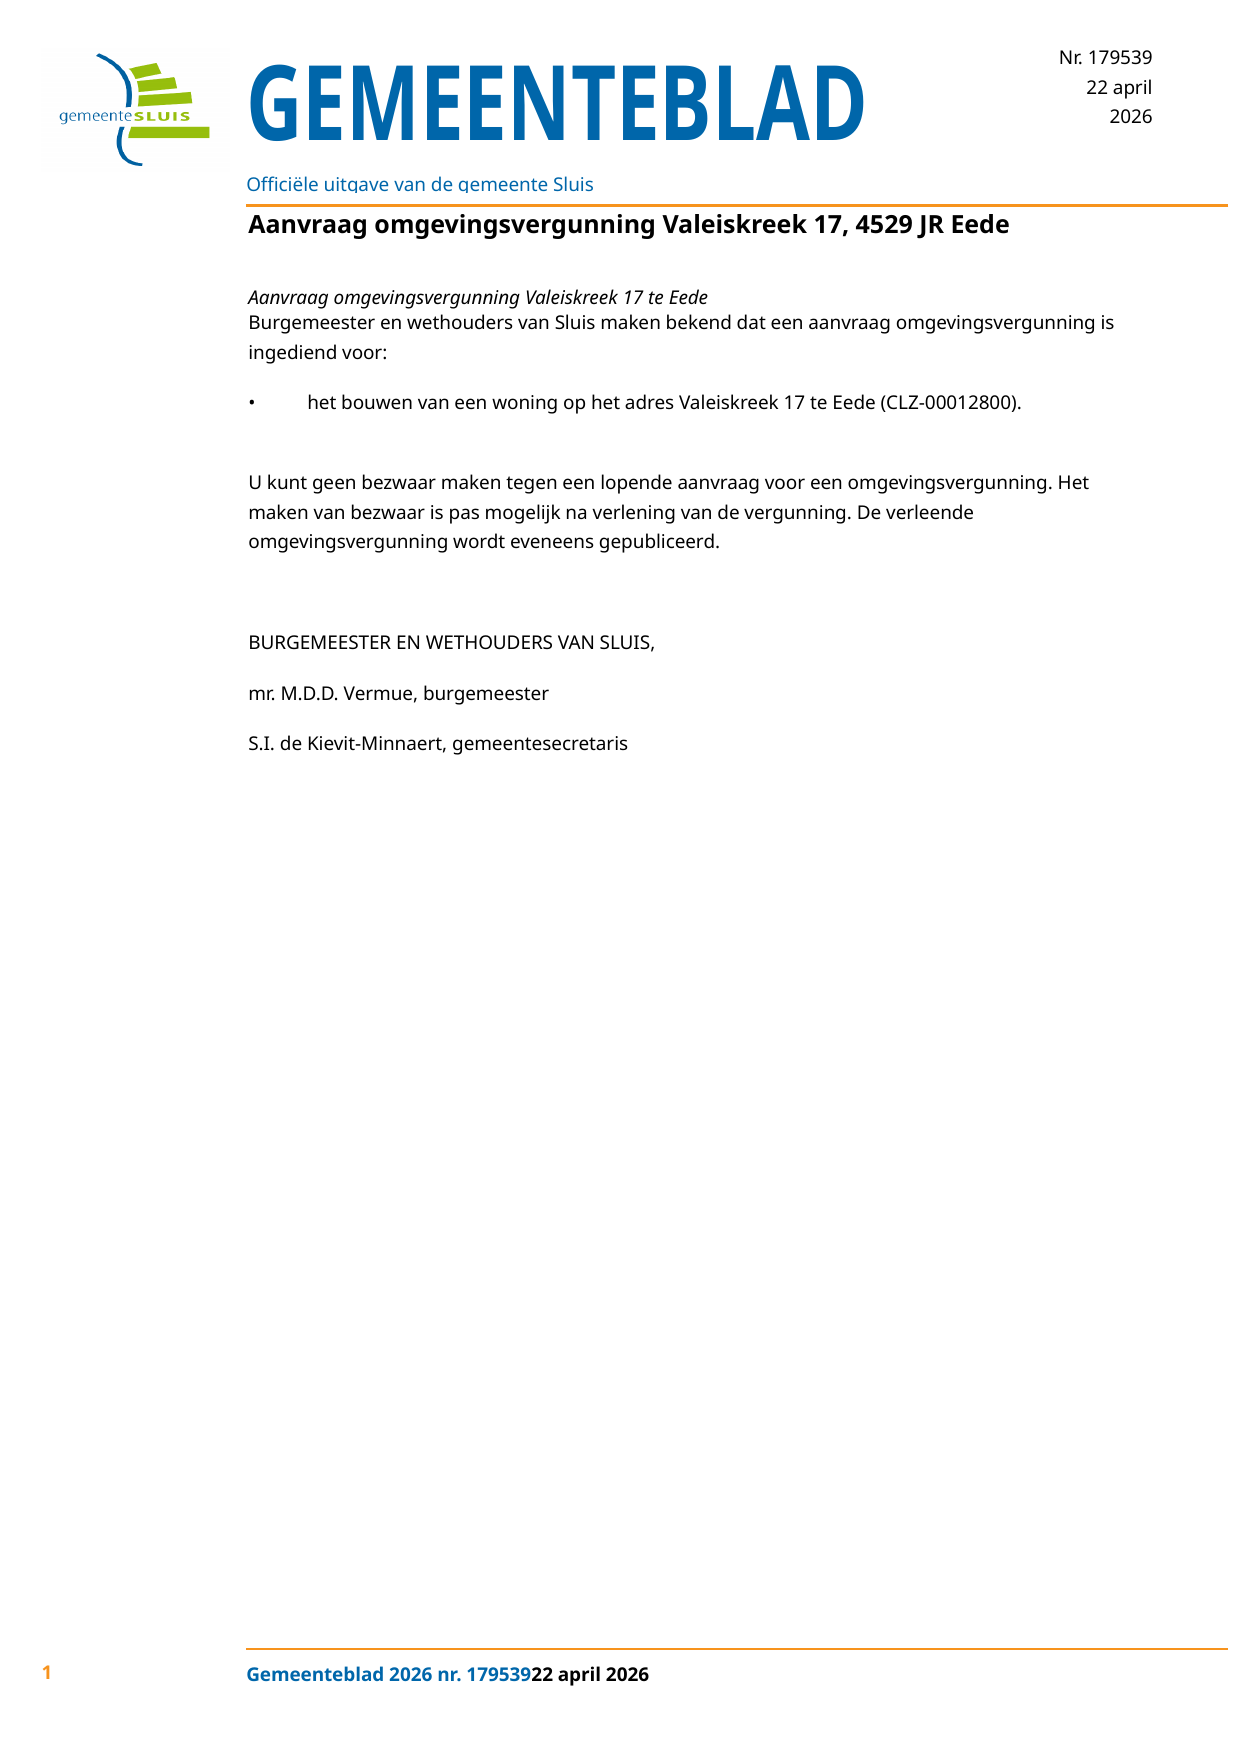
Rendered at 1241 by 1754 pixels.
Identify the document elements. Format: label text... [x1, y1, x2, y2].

text BURGEMEESTER EN WETHOUDERS VAN SLUIS, [248, 629, 1152, 655]
text Burgemeester en wethouders van Sluis maken bekend dat een aanvraag omgevingsvergunning is ingediend voor: [248, 309, 1152, 365]
list het bouwen van een woning op het adres Valeiskreek 17 te Eede (CLZ-00012800). [248, 389, 1152, 415]
text S.I. de Kievit-Minnaert, gemeentesecretaris [248, 730, 1152, 756]
text mr. M.D.D. Vermue, burgemeester [248, 680, 1152, 706]
text U kunt geen bezwaar maken tegen een lopende aanvraag voor een omgevingsvergunning. Het maken van bezwaar is pas mogelijk na verlening van de vergunning. De verleende omgevingsvergunning wordt eveneens gepubliceerd. [248, 469, 1152, 554]
text Aanvraag omgevingsvergunning Valeiskreek 17, 4529 JR Eede [248, 207, 1152, 241]
picture [41, 47, 231, 172]
text Aanvraag omgevingsvergunning Valeiskreek 17 te Eede [248, 284, 1152, 309]
